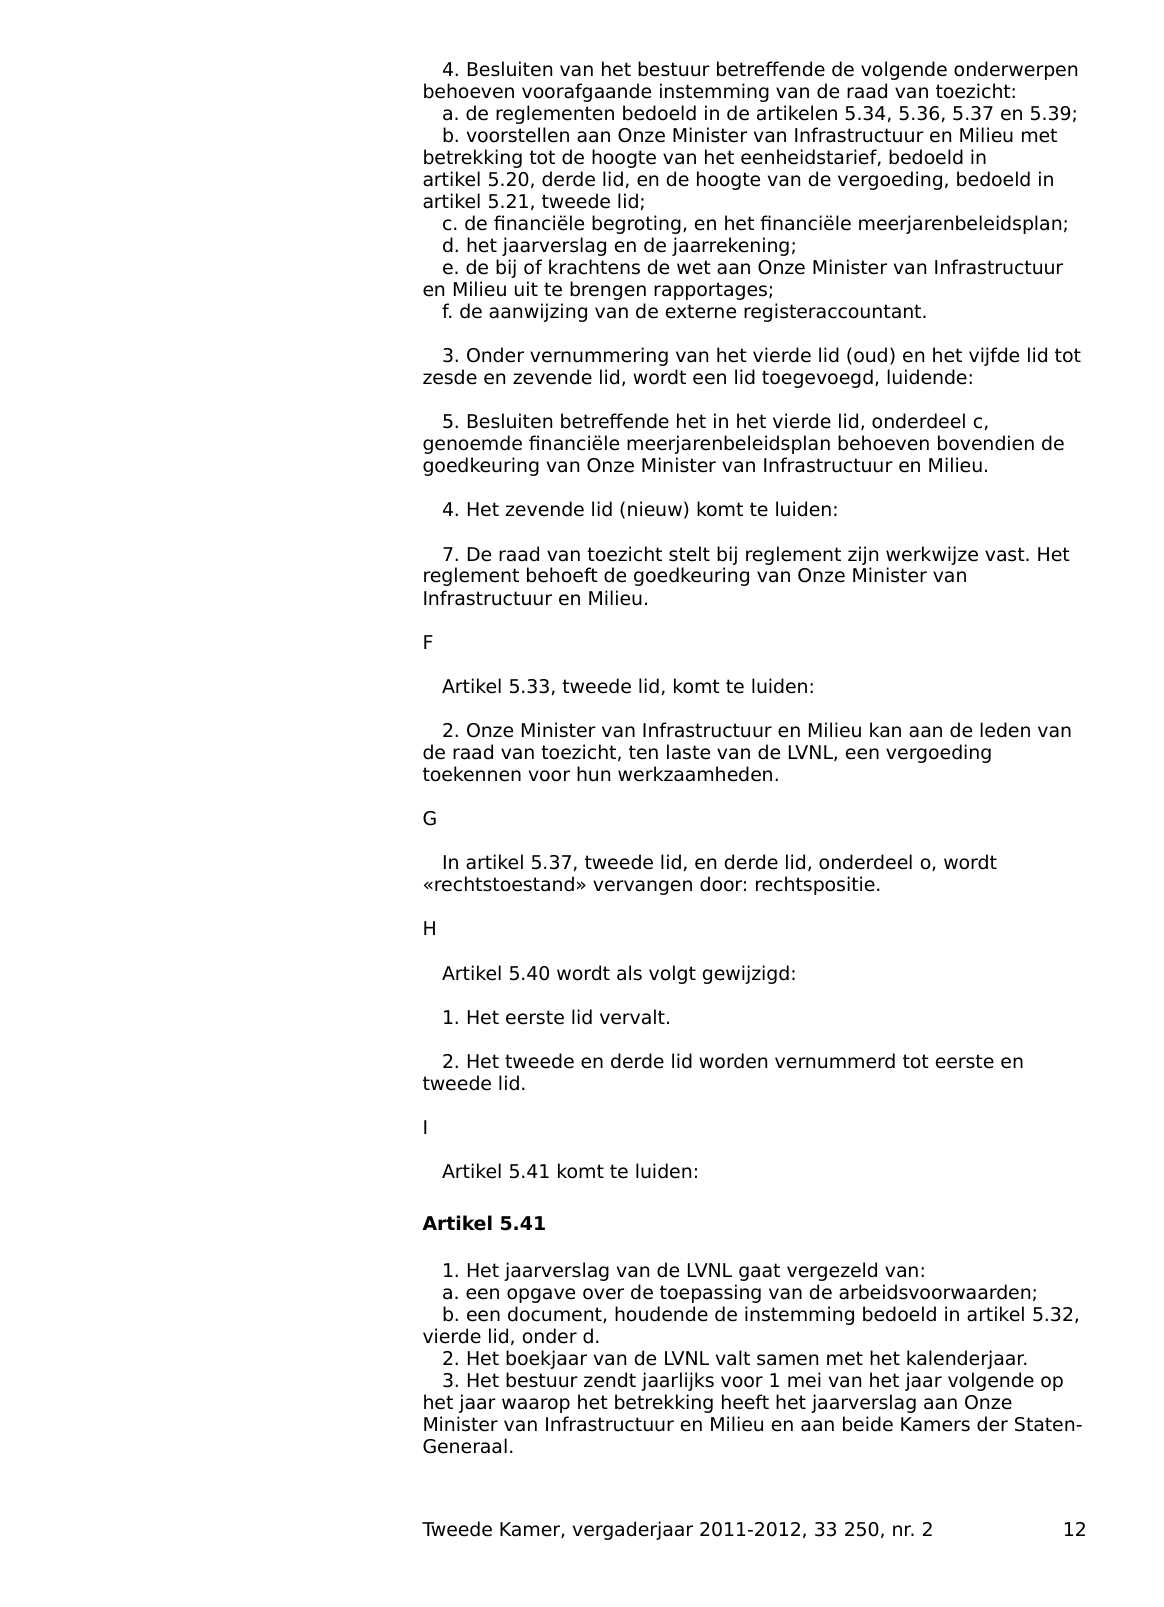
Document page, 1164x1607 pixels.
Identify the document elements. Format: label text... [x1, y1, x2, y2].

text 4. Het zevende lid (nieuw) komt te luiden: [422, 499, 1087, 521]
text Artikel 5.41 komt te luiden: [422, 1161, 1087, 1183]
text c. de financiële begroting, en het financiële meerjarenbeleidsplan; [422, 213, 1087, 235]
subtitle Artikel 5.41 [422, 1213, 1087, 1235]
text 5. Besluiten betreffende het in het vierde lid, onderdeel c, genoemde financiële meerjarenbeleidsplan behoeven bovendien de goedkeuring van Onze Minister van Infrastructuur en Milieu. [422, 411, 1087, 477]
text a. de reglementen bedoeld in de artikelen 5.34, 5.36, 5.37 en 5.39; [422, 103, 1087, 125]
text G [422, 808, 1087, 830]
text In artikel 5.37, tweede lid, en derde lid, onderdeel o, wordt «rechtstoestand» vervangen door: rechtspositie. [422, 852, 1087, 896]
text 1. Het jaarverslag van de LVNL gaat vergezeld van: [422, 1260, 1087, 1282]
text 4. Besluiten van het bestuur betreffende de volgende onderwerpen behoeven voorafgaande instemming van de raad van toezicht: [422, 59, 1087, 103]
text 3. Onder vernummering van het vierde lid (oud) en het vijfde lid tot zesde en zevende lid, wordt een lid toegevoegd, luidende: [422, 345, 1087, 389]
text 2. Onze Minister van Infrastructuur en Milieu kan aan de leden van de raad van toezicht, ten laste van de LVNL, een vergoeding toekennen voor hun werkzaamheden. [422, 720, 1087, 786]
text b. een document, houdende de instemming bedoeld in artikel 5.32, vierde lid, onder d. [422, 1304, 1087, 1348]
text I [422, 1117, 1087, 1139]
text f. de aanwijzing van de externe registeraccountant. [422, 301, 1087, 323]
text F [422, 632, 1087, 653]
text d. het jaarverslag en de jaarrekening; [422, 235, 1087, 257]
text 2. Het tweede en derde lid worden vernummerd tot eerste en tweede lid. [422, 1051, 1087, 1095]
text b. voorstellen aan Onze Minister van Infrastructuur en Milieu met betrekking tot de hoogte van het eenheidstarief, bedoeld in artikel 5.20, derde lid, en de hoogte van de vergoeding, bedoeld in artikel 5.21, tweede lid; [422, 125, 1087, 213]
text 7. De raad van toezicht stelt bij reglement zijn werkwijze vast. Het reglement behoeft de goedkeuring van Onze Minister van Infrastructuur en Milieu. [422, 543, 1087, 609]
text 3. Het bestuur zendt jaarlijks voor 1 mei van het jaar volgende op het jaar waarop het betrekking heeft het jaarverslag aan Onze Minister van Infrastructuur en Milieu en aan beide Kamers der Staten-Generaal. [422, 1370, 1087, 1458]
text Artikel 5.40 wordt als volgt gewijzigd: [422, 962, 1087, 984]
text H [422, 918, 1087, 940]
text e. de bij of krachtens de wet aan Onze Minister van Infrastructuur en Milieu uit te brengen rapportages; [422, 257, 1087, 301]
text 2. Het boekjaar van de LVNL valt samen met het kalenderjaar. [422, 1348, 1087, 1370]
text 1. Het eerste lid vervalt. [422, 1007, 1087, 1029]
text Artikel 5.33, tweede lid, komt te luiden: [422, 676, 1087, 698]
text a. een opgave over de toepassing van de arbeidsvoorwaarden; [422, 1282, 1087, 1304]
